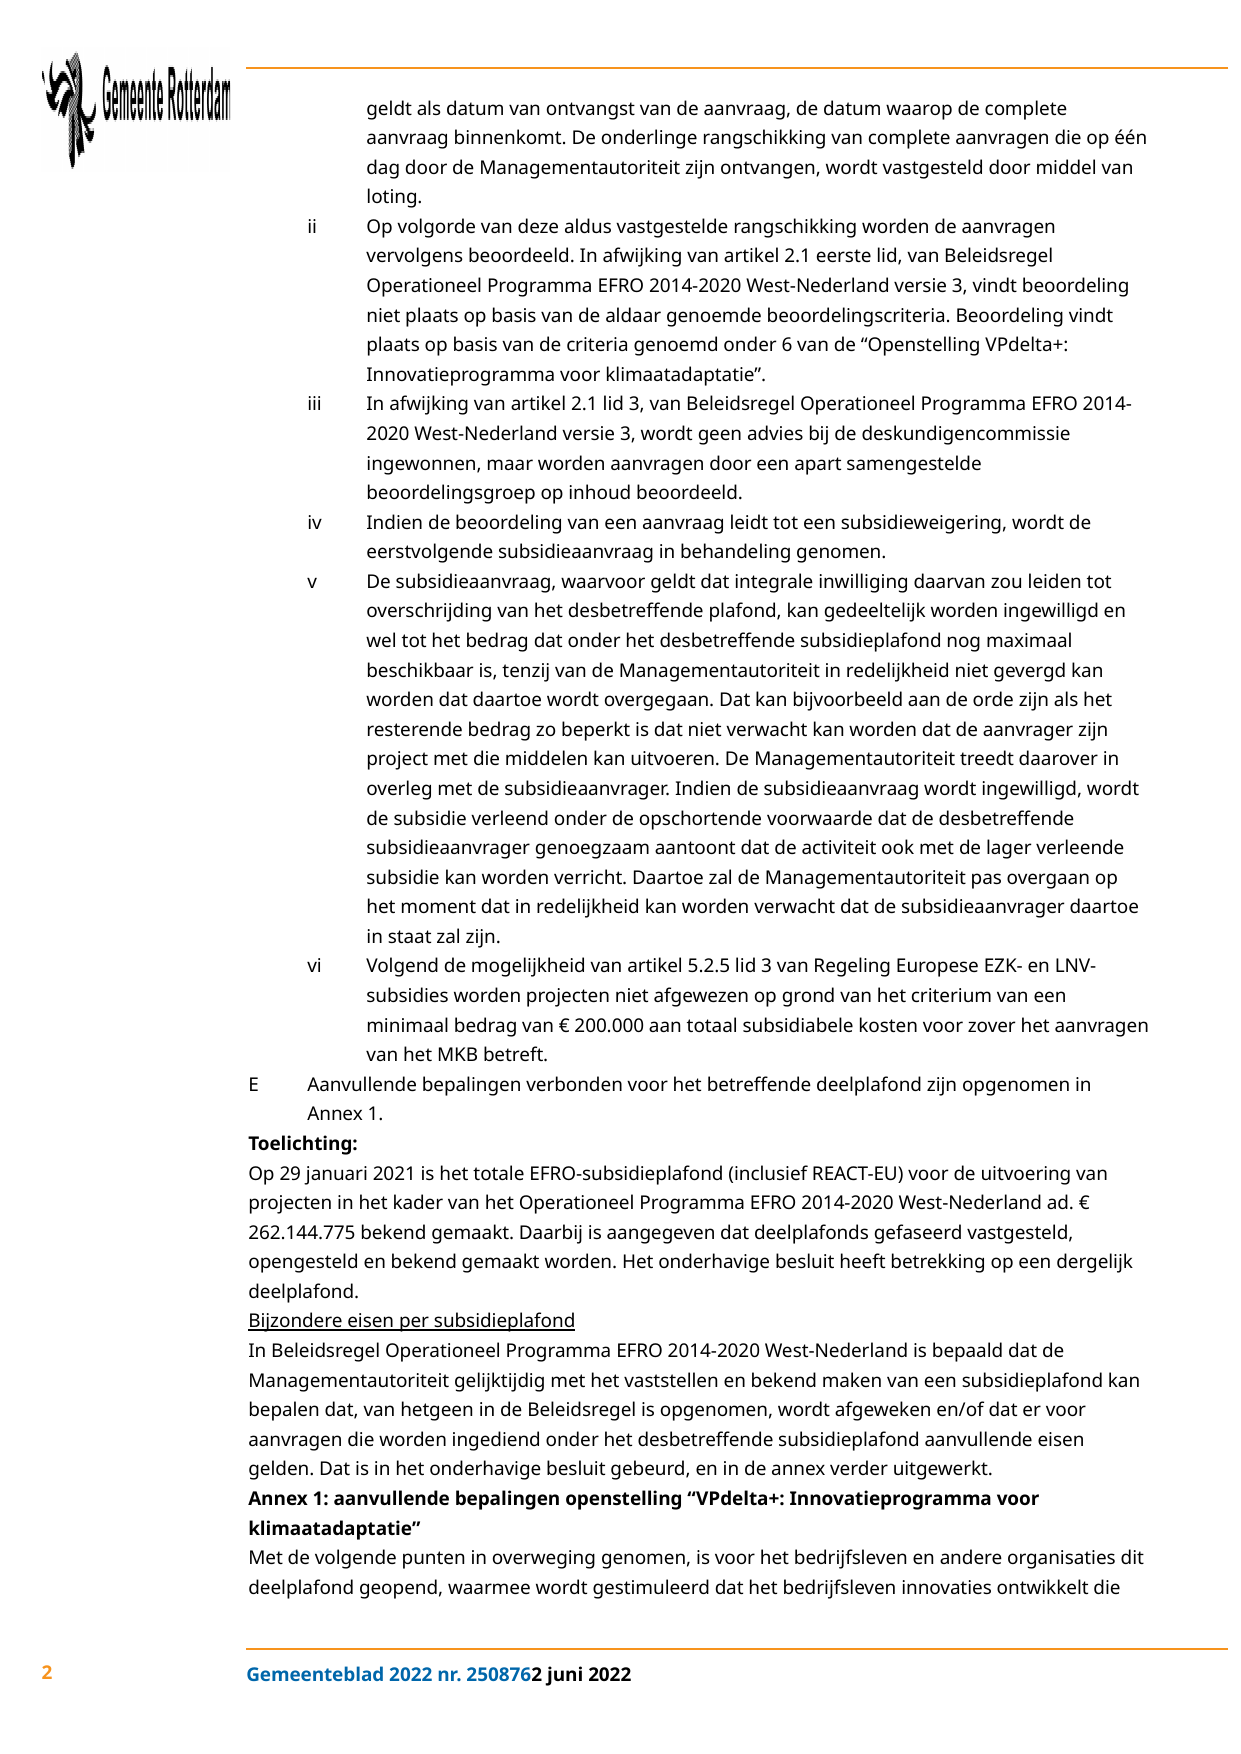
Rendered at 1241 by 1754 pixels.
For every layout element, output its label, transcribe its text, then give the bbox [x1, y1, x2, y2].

text Toelichting: [248, 1130, 1152, 1156]
list Op volgorde van deze aldus vastgestelde rangschikking worden de aanvragen vervolgens beoordeeld. In afwijking van artikel 2.1 eerste lid, van Beleidsregel Operationeel Programma EFRO 2014-2020 West-Nederland versie 3, vindt beoordeling niet plaats op basis van de aldaar genoemde beoordelingscriteria. Beoordeling vindt plaats op basis van de criteria genoemd onder 6 van de “Openstelling VPdelta+: Innovatieprogramma voor klimaatadaptatie”. [307, 213, 1152, 387]
list Aanvullende bepalingen verbonden voor het betreffende deelplafond zijn opgenomen in Annex 1. [248, 1071, 1152, 1126]
list Volgend de mogelijkheid van artikel 5.2.5 lid 3 van Regeling Europese EZK- en LNV-subsidies worden projecten niet afgewezen op grond van het criterium van een minimaal bedrag van € 200.000 aan totaal subsidiabele kosten voor zover het aanvragen van het MKB betreft. [307, 953, 1152, 1067]
list De subsidieaanvraag, waarvoor geldt dat integrale inwilliging daarvan zou leiden tot overschrijding van het desbetreffende plafond, kan gedeeltelijk worden ingewilligd en wel tot het bedrag dat onder het desbetreffende subsidieplafond nog maximaal beschikbaar is, tenzij van de Managementautoriteit in redelijkheid niet gevergd kan worden dat daartoe wordt overgegaan. Dat kan bijvoorbeeld aan de orde zijn als het resterende bedrag zo beperkt is dat niet verwacht kan worden dat de aanvrager zijn project met die middelen kan uitvoeren. De Managementautoriteit treedt daarover in overleg met de subsidieaanvrager. Indien de subsidieaanvraag wordt ingewilligd, wordt de subsidie verleend onder de opschortende voorwaarde dat de desbetreffende subsidieaanvrager genoegzaam aantoont dat de activiteit ook met de lager verleende subsidie kan worden verricht. Daartoe zal de Managementautoriteit pas overgaan op het moment dat in redelijkheid kan worden verwacht dat de subsidieaanvrager daartoe in staat zal zijn. [307, 568, 1152, 949]
text Annex 1: aanvullende bepalingen openstelling “VPdelta+: Innovatieprogramma voor klimaatadaptatie” [248, 1485, 1152, 1541]
list geldt als datum van ontvangst van de aanvraag, de datum waarop de complete aanvraag binnenkomt. De onderlinge rangschikking van complete aanvragen die op één dag door de Managementautoriteit zijn ontvangen, wordt vastgesteld door middel van loting. [307, 95, 1152, 209]
picture [41, 47, 231, 172]
text Bijzondere eisen per subsidieplafond [248, 1308, 1152, 1333]
list Indien de beoordeling van een aanvraag leidt tot een subsidieweigering, wordt de eerstvolgende subsidieaanvraag in behandeling genomen. [307, 509, 1152, 564]
text Met de volgende punten in overweging genomen, is voor het bedrijfsleven en andere organisaties dit deelplafond geopend, waarmee wordt gestimuleerd dat het bedrijfsleven innovaties ontwikkelt die [248, 1544, 1152, 1600]
text In Beleidsregel Operationeel Programma EFRO 2014-2020 West-Nederland is bepaald dat de Managementautoriteit gelijktijdig met het vaststellen en bekend maken van een subsidieplafond kan bepalen dat, van hetgeen in de Beleidsregel is opgenomen, wordt afgeweken en/of dat er voor aanvragen die worden ingediend onder het desbetreffende subsidieplafond aanvullende eisen gelden. Dat is in het onderhavige besluit gebeurd, en in de annex verder uitgewerkt. [248, 1337, 1152, 1481]
list In afwijking van artikel 2.1 lid 3, van Beleidsregel Operationeel Programma EFRO 2014-2020 West-Nederland versie 3, wordt geen advies bij de deskundigencommissie ingewonnen, maar worden aanvragen door een apart samengestelde beoordelingsgroep op inhoud beoordeeld. [307, 391, 1152, 505]
text Op 29 januari 2021 is het totale EFRO-subsidieplafond (inclusief REACT-EU) voor de uitvoering van projecten in het kader van het Operationeel Programma EFRO 2014-2020 West-Nederland ad. € 262.144.775 bekend gemaakt. Daarbij is aangegeven dat deelplafonds gefaseerd vastgesteld, opengesteld en bekend gemaakt worden. Het onderhavige besluit heeft betrekking op een dergelijk deelplafond. [248, 1160, 1152, 1304]
